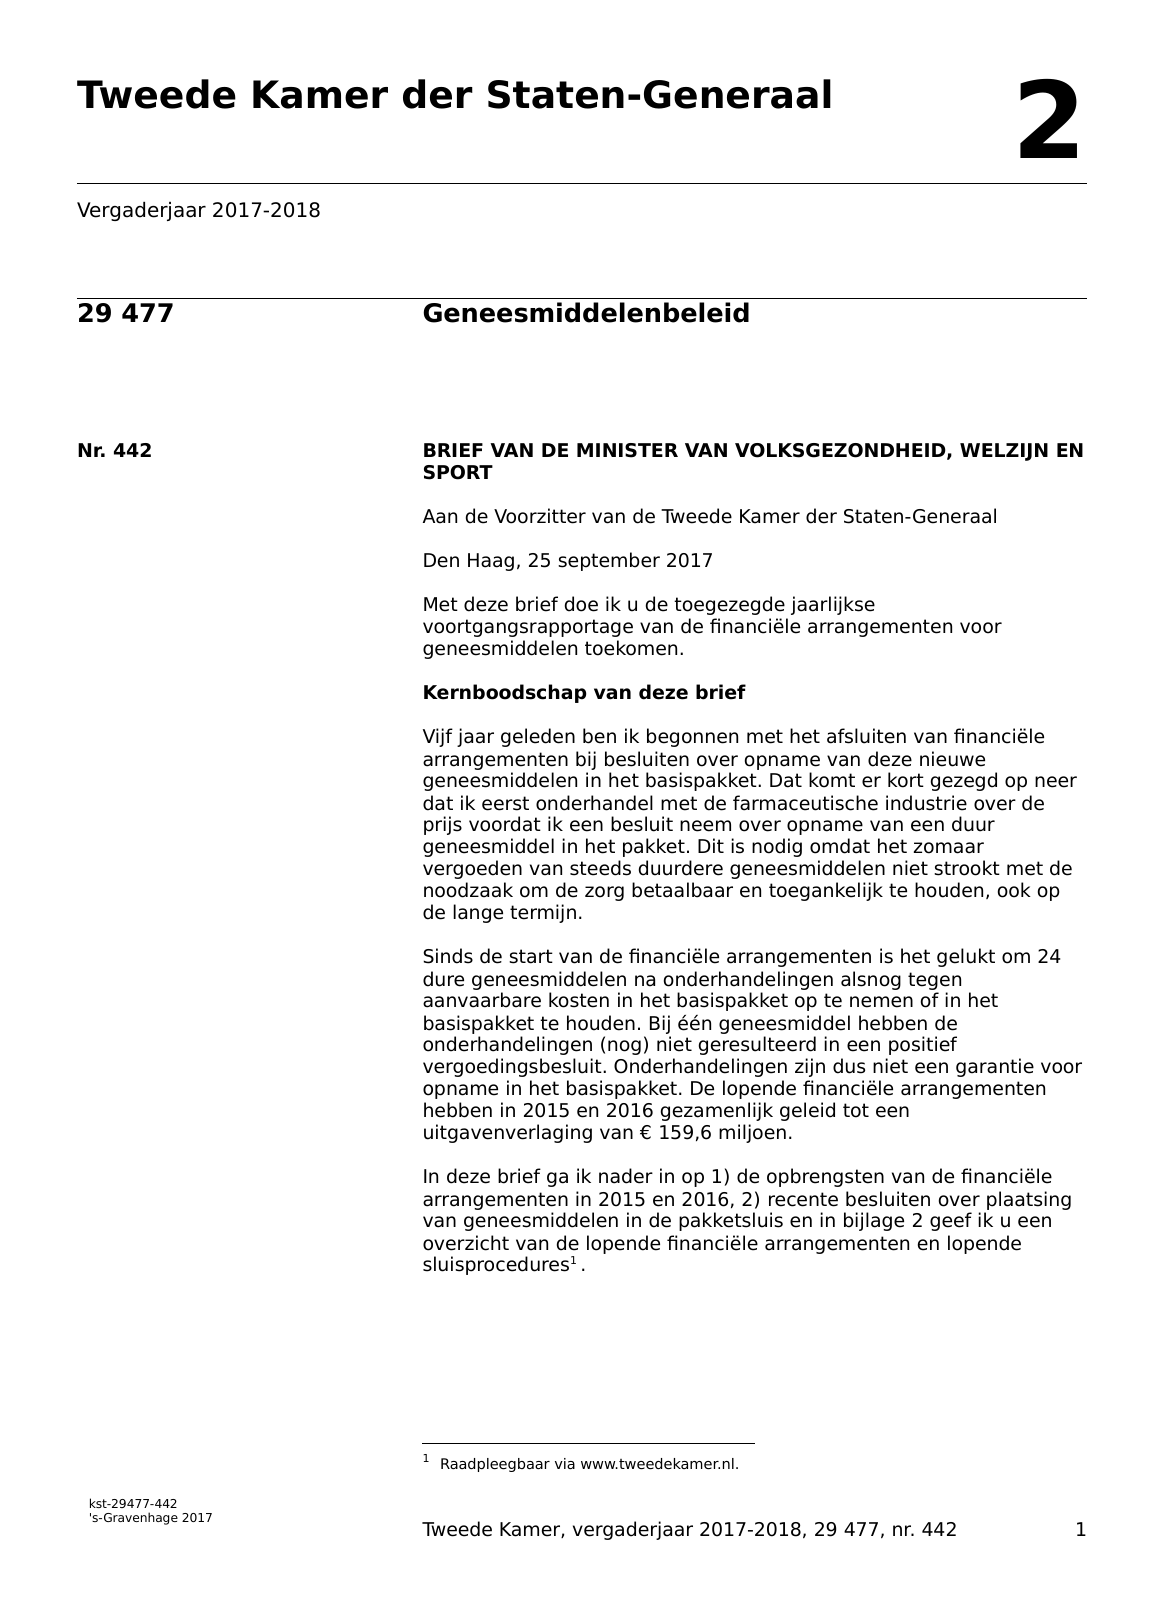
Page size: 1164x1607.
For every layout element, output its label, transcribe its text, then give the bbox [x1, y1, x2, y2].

text Aan de Voorzitter van de Tweede Kamer der Staten-Generaal [422, 506, 1087, 528]
subtitle Kernboodschap van deze brief [422, 682, 1087, 704]
text kst-29477-442 [88, 1497, 323, 1511]
text Den Haag, 25 september 2017 [422, 550, 1087, 572]
text 's-Gravenhage 2017 [88, 1511, 323, 1525]
text Raadpleegbaar via www.tweedekamer.nl. [422, 1452, 1087, 1474]
text In deze brief ga ik nader in op 1) de opbrengsten van de financiële arrangementen in 2015 en 2016, 2) recente besluiten over plaatsing van geneesmiddelen in de pakketsluis en in bijlage 2 geef ik u een overzicht van de lopende financiële arrangementen en lopende sluisprocedures. [422, 1166, 1087, 1276]
table_cell Vergaderjaar 2017-2018 [77, 184, 1087, 298]
text Met deze brief doe ik u de toegezegde jaarlijkse voortgangsrapportage van de financiële arrangementen voor geneesmiddelen toekomen. [422, 594, 1087, 660]
table_header Tweede Kamer der Staten-Generaal [77, 59, 886, 183]
text Vijf jaar geleden ben ik begonnen met het afsluiten van financiële arrangementen bij besluiten over opname van deze nieuwe geneesmiddelen in het basispakket. Dat komt er kort gezegd op neer dat ik eerst onderhandel met de farmaceutische industrie over de prijs voordat ik een besluit neem over opname van een duur geneesmiddel in het pakket. Dit is nodig omdat het zomaar vergoeden van steeds duurdere geneesmiddelen niet strookt met de noodzaak om de zorg betaalbaar en toegankelijk te houden, ook op de lange termijn. [422, 726, 1087, 924]
subtitle 29 477 Geneesmiddelenbeleid [77, 299, 1087, 329]
table_header 2 [886, 59, 1087, 183]
subtitle Nr. 442 BRIEF VAN DE MINISTER VAN VOLKSGEZONDHEID, WELZIJN EN SPORT [77, 440, 1087, 484]
text Sinds de start van de financiële arrangementen is het gelukt om 24 dure geneesmiddelen na onderhandelingen alsnog tegen aanvaarbare kosten in het basispakket op te nemen of in het basispakket te houden. Bij één geneesmiddel hebben de onderhandelingen (nog) niet geresulteerd in een positief vergoedingsbesluit. Onderhandelingen zijn dus niet een garantie voor opname in het basispakket. De lopende financiële arrangementen hebben in 2015 en 2016 gezamenlijk geleid tot een uitgavenverlaging van € 159,6 miljoen. [422, 946, 1087, 1144]
